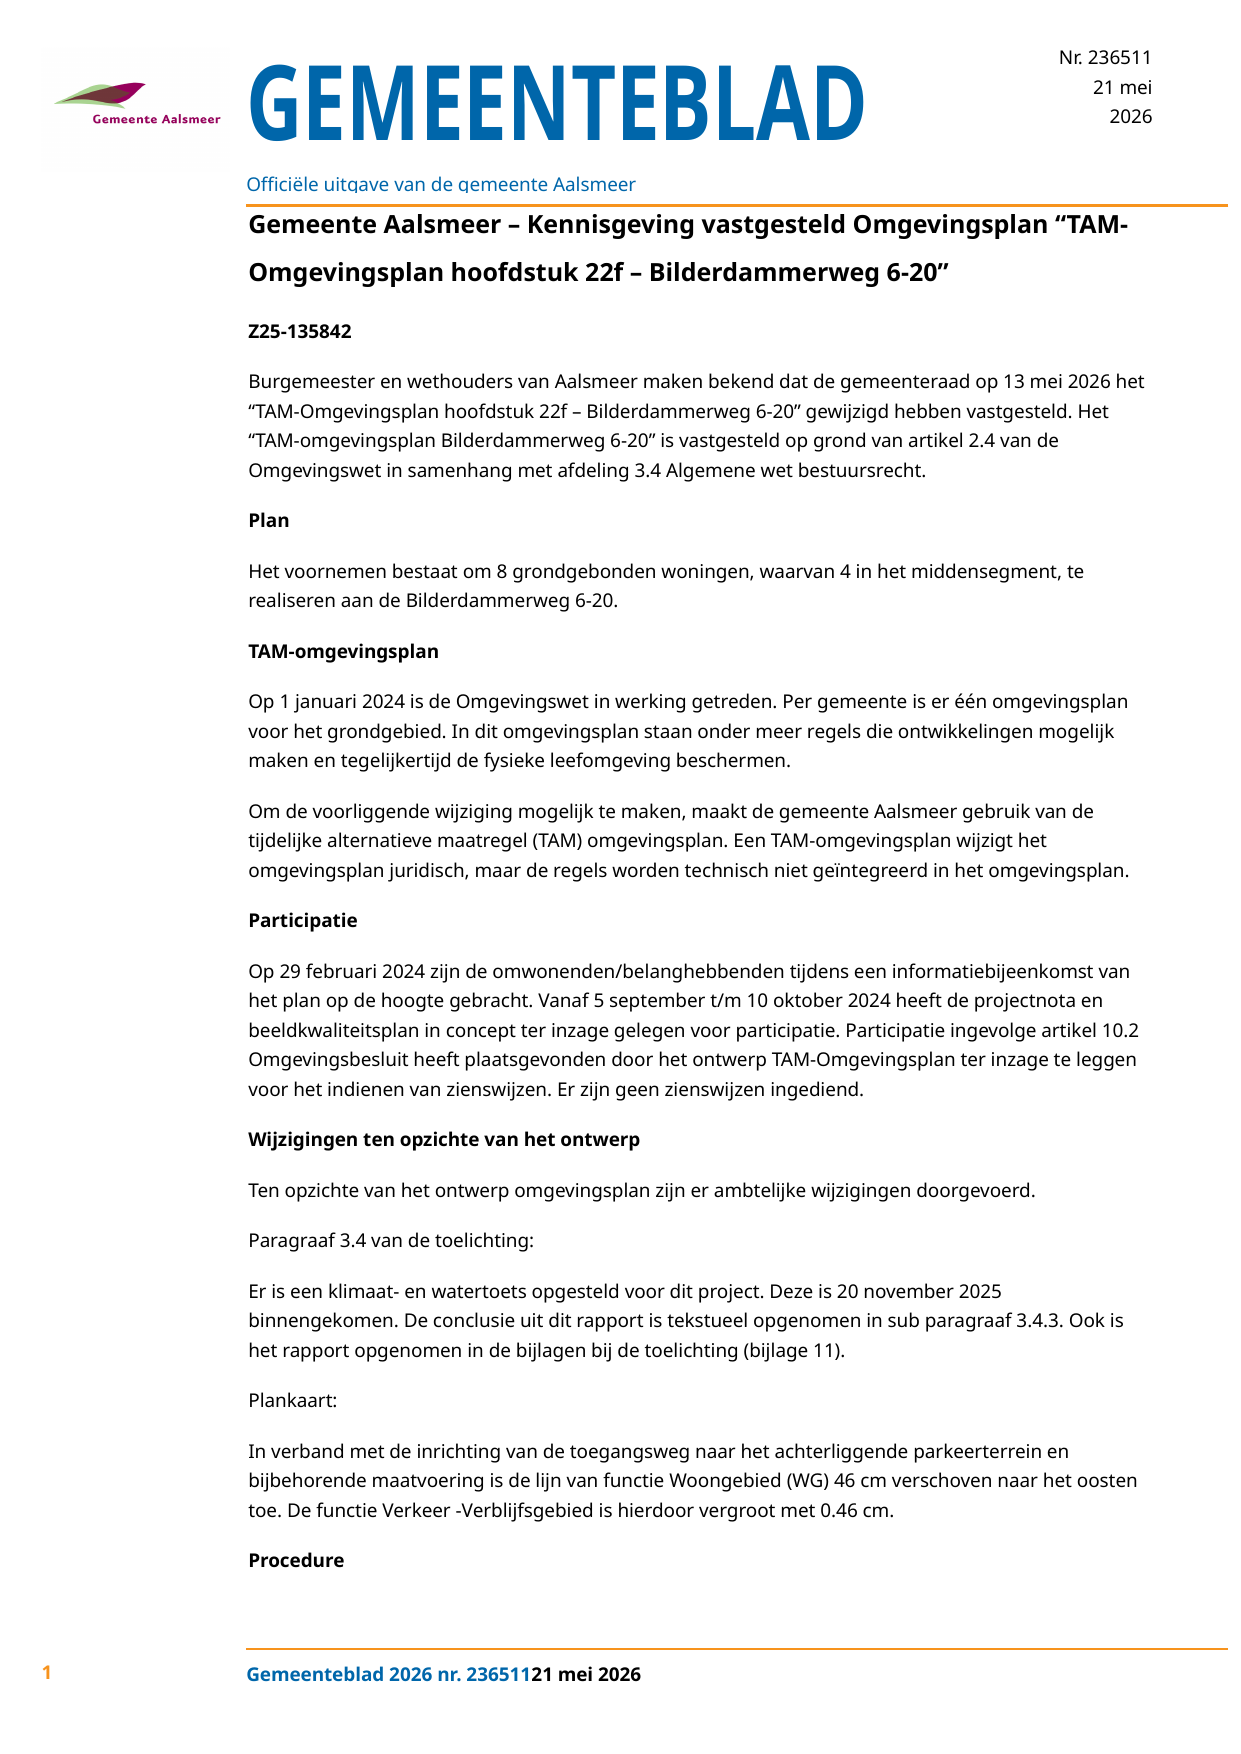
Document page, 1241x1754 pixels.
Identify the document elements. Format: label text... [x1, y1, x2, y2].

text Participatie [248, 907, 1152, 933]
picture [41, 47, 231, 172]
text Op 1 januari 2024 is de Omgevingswet in werking getreden. Per gemeente is er één omgevingsplan voor het grondgebied. In dit omgevingsplan staan onder meer regels die ontwikkelingen mogelijk maken en tegelijkertijd de fysieke leefomgeving beschermen. [248, 688, 1152, 773]
text Paragraaf 3.4 van de toelichting: [248, 1227, 1152, 1253]
text Burgemeester en wethouders van Aalsmeer maken bekend dat de gemeenteraad op 13 mei 2026 het “TAM-Omgevingsplan hoofdstuk 22f – Bilderdammerweg 6-20” gewijzigd hebben vastgesteld. Het “TAM-omgevingsplan Bilderdammerweg 6-20” is vastgesteld op grond van artikel 2.4 van de Omgevingswet in samenhang met afdeling 3.4 Algemene wet bestuursrecht. [248, 368, 1152, 483]
text Z25-135842 [248, 318, 1152, 344]
text In verband met de inrichting van de toegangsweg naar het achterliggende parkeerterrein en bijbehorende maatvoering is de lijn van functie Woongebied (WG) 46 cm verschoven naar het oosten toe. De functie Verkeer -Verblijfsgebied is hierdoor vergroot met 0.46 cm. [248, 1438, 1152, 1523]
text Plan [248, 507, 1152, 533]
text Wijzigingen ten opzichte van het ontwerp [248, 1127, 1152, 1152]
text Plankaart: [248, 1387, 1152, 1413]
text Gemeente Aalsmeer – Kennisgeving vastgesteld Omgevingsplan “TAM-Omgevingsplan hoofdstuk 22f – Bilderdammerweg 6-20” [248, 207, 1152, 288]
text Om de voorliggende wijziging mogelijk te maken, maakt de gemeente Aalsmeer gebruik van de tijdelijke alternatieve maatregel (TAM) omgevingsplan. Een TAM-omgevingsplan wijzigt het omgevingsplan juridisch, maar de regels worden technisch niet geïntegreerd in het omgevingsplan. [248, 798, 1152, 883]
text Op 29 februari 2024 zijn de omwonenden/belanghebbenden tijdens een informatiebijeenkomst van het plan op de hoogte gebracht. Vanaf 5 september t/m 10 oktober 2024 heeft de projectnota en beeldkwaliteitsplan in concept ter inzage gelegen voor participatie. Participatie ingevolge artikel 10.2 Omgevingsbesluit heeft plaatsgevonden door het ontwerp TAM-Omgevingsplan ter inzage te leggen voor het indienen van zienswijzen. Er zijn geen zienswijzen ingediend. [248, 958, 1152, 1102]
text Ten opzichte van het ontwerp omgevingsplan zijn er ambtelijke wijzigingen doorgevoerd. [248, 1177, 1152, 1203]
text TAM-omgevingsplan [248, 638, 1152, 664]
text Procedure [248, 1547, 1152, 1573]
text Het voornemen bestaat om 8 grondgebonden woningen, waarvan 4 in het middensegment, te realiseren aan de Bilderdammerweg 6-20. [248, 558, 1152, 613]
text Er is een klimaat- en watertoets opgesteld voor dit project. Deze is 20 november 2025 binnengekomen. De conclusie uit dit rapport is tekstueel opgenomen in sub paragraaf 3.4.3. Ook is het rapport opgenomen in de bijlagen bij de toelichting (bijlage 11). [248, 1278, 1152, 1363]
